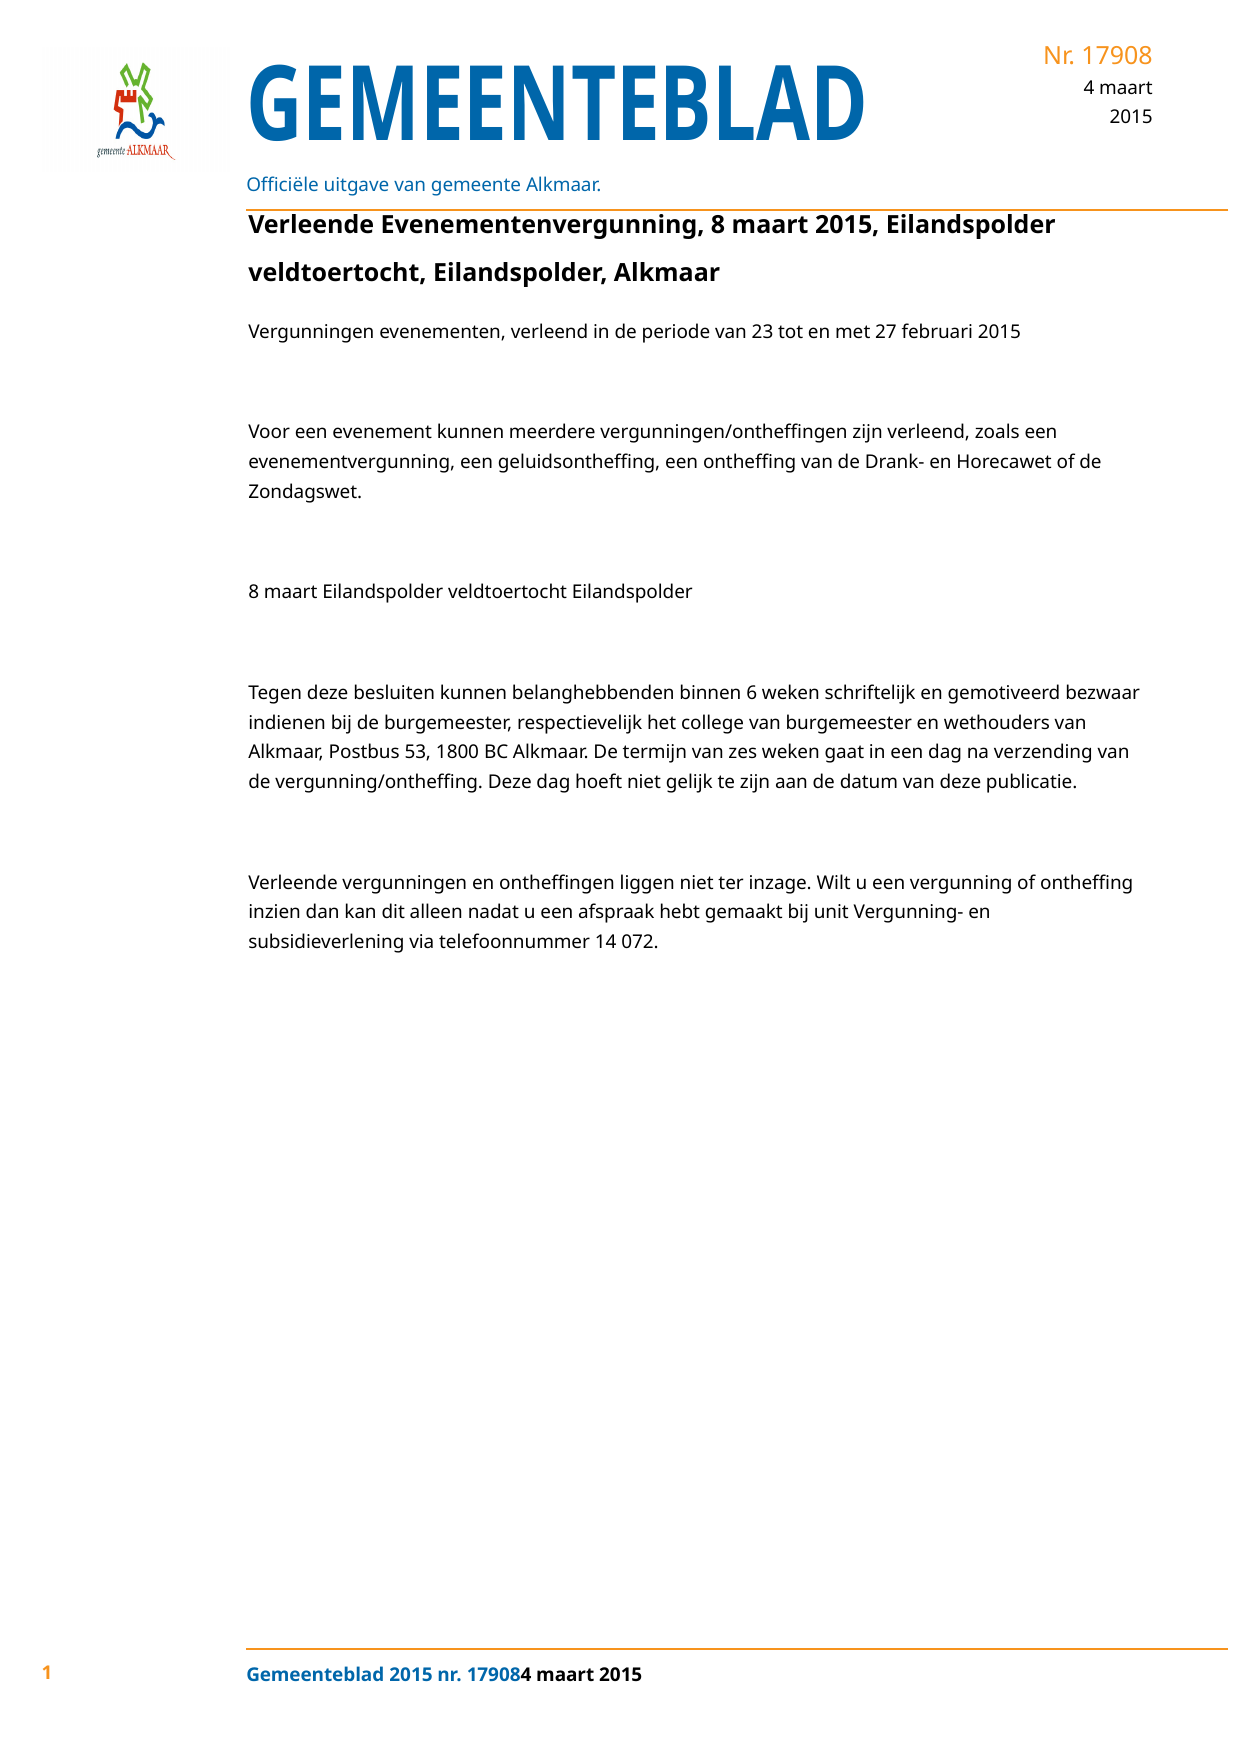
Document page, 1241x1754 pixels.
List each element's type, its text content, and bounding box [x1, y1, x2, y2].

text 8 maart Eilandspolder veldtoertocht Eilandspolder [248, 579, 1152, 604]
text Verleende Evenementenvergunning, 8 maart 2015, Eilandspolder veldtoertocht, Eilandspolder, Alkmaar [248, 211, 1152, 288]
text Verleende vergunningen en ontheffingen liggen niet ter inzage. Wilt u een vergunning of ontheffing inzien dan kan dit alleen nadat u een afspraak hebt gemaakt bij unit Vergunning- en subsidieverlening via telefoonnummer 14 072. [248, 869, 1152, 954]
text Vergunningen evenementen, verleend in de periode van 23 tot en met 27 februari 2015 [248, 318, 1152, 344]
text Voor een evenement kunnen meerdere vergunningen/ontheffingen zijn verleend, zoals een evenementvergunning, een geluidsontheffing, een ontheffing van de Drank- en Horecawet of de Zondagswet. [248, 419, 1152, 504]
picture [41, 47, 231, 172]
text Tegen deze besluiten kunnen belanghebbenden binnen 6 weken schriftelijk en gemotiveerd bezwaar indienen bij de burgemeester, respectievelijk het college van burgemeester en wethouders van Alkmaar, Postbus 53, 1800 BC Alkmaar. De termijn van zes weken gaat in een dag na verzending van de vergunning/ontheffing. Deze dag hoeft niet gelijk te zijn aan de datum van deze publicatie. [248, 679, 1152, 794]
